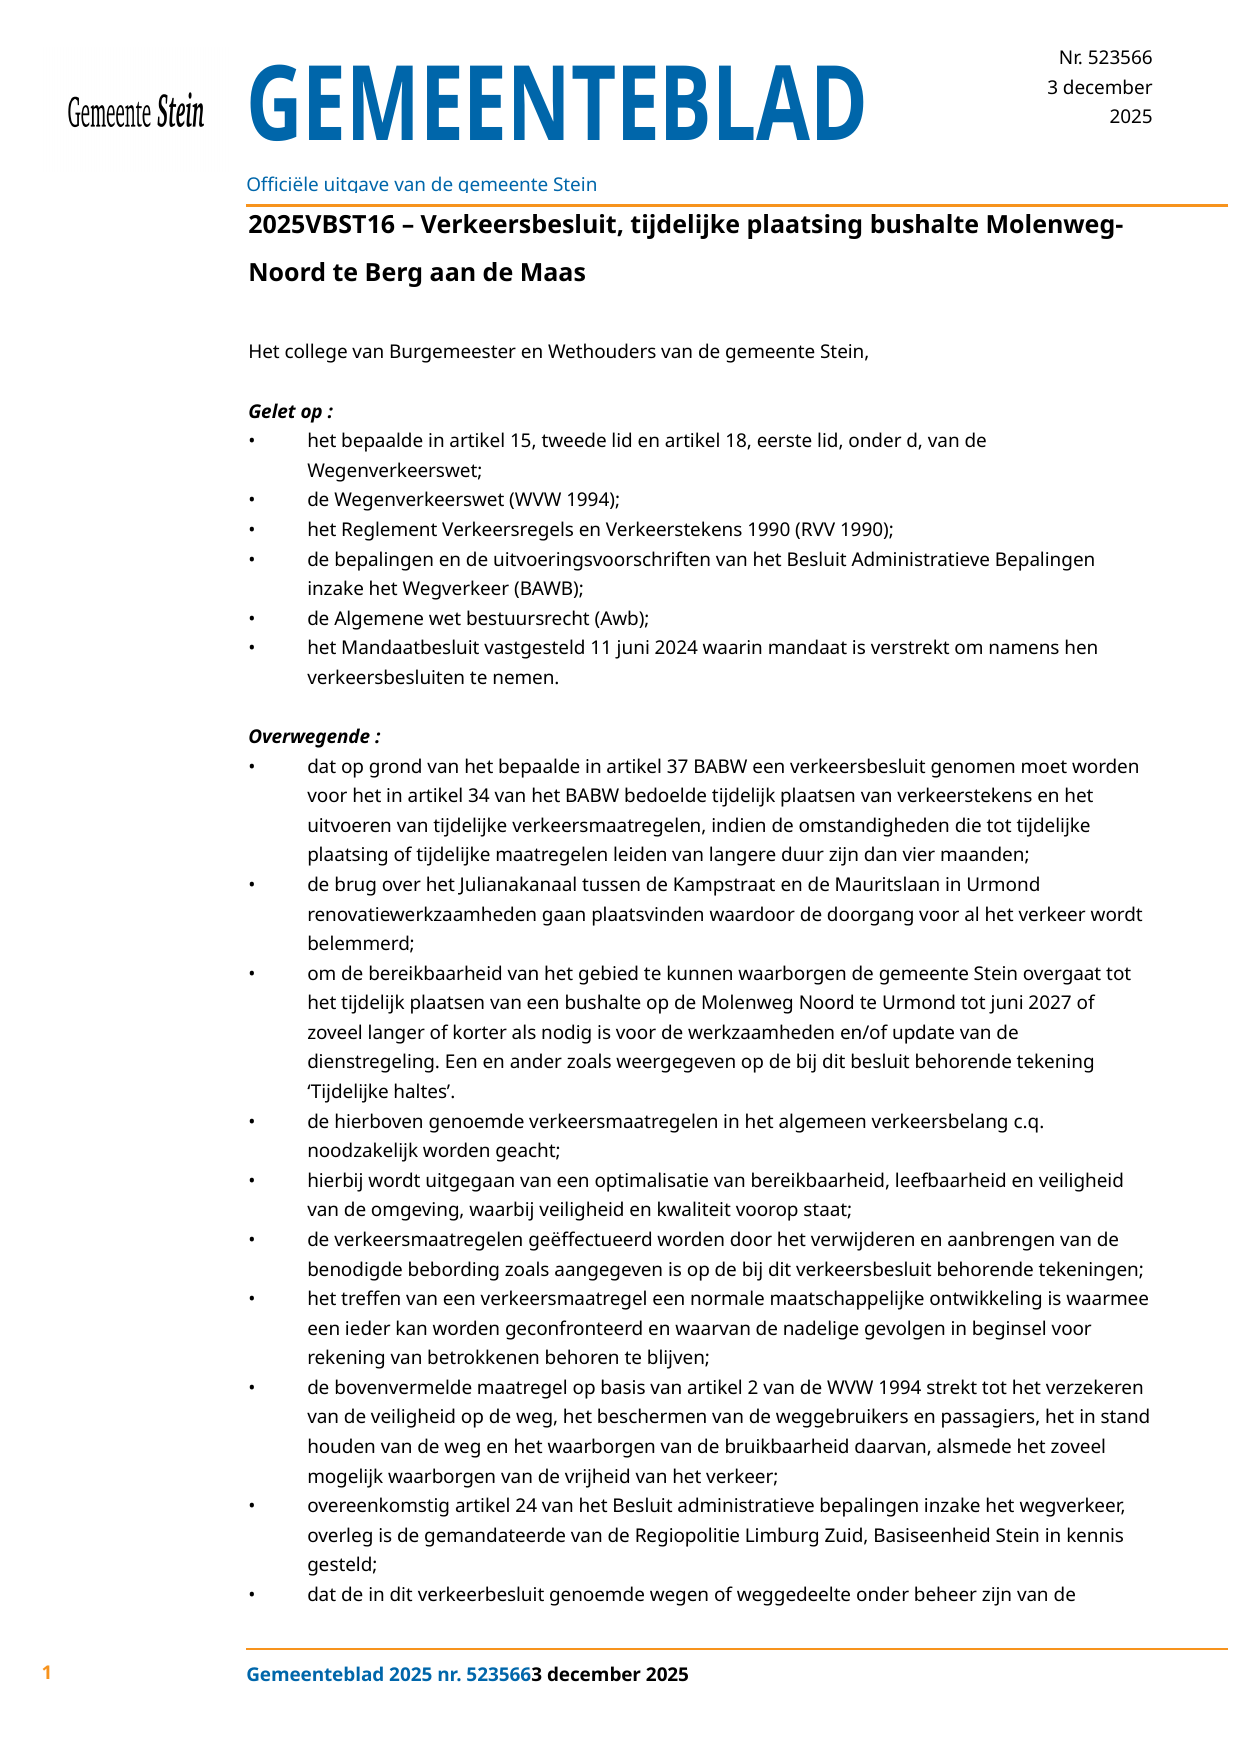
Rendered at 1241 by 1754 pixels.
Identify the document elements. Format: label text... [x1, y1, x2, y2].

text Het college van Burgemeester en Wethouders van de gemeente Stein, [248, 339, 1152, 364]
list dat op grond van het bepaalde in artikel 37 BABW een verkeersbesluit genomen moet worden voor het in artikel 34 van het BABW bedoelde tijdelijk plaatsen van verkeerstekens en het uitvoeren van tijdelijke verkeersmaatregelen, indien de omstandigheden die tot tijdelijke plaatsing of tijdelijke maatregelen leiden van langere duur zijn dan vier maanden; [248, 753, 1152, 867]
text 2025VBST16 – Verkeersbesluit, tijdelijke plaatsing bushalte Molenweg-Noord te Berg aan de Maas [248, 207, 1152, 288]
list de hierboven genoemde verkeersmaatregelen in het algemeen verkeersbelang c.q. noodzakelijk worden geacht; [248, 1108, 1152, 1163]
list de Wegenverkeerswet (WVW 1994); [248, 487, 1152, 512]
list het Reglement Verkeersregels en Verkeerstekens 1990 (RVV 1990); [248, 516, 1152, 542]
list de bepalingen en de uitvoeringsvoorschriften van het Besluit Administratieve Bepalingen inzake het Wegverkeer (BAWB); [248, 546, 1152, 601]
list overeenkomstig artikel 24 van het Besluit administratieve bepalingen inzake het wegverkeer, overleg is de gemandateerde van de Regiopolitie Limburg Zuid, Basiseenheid Stein in kennis gesteld; [248, 1492, 1152, 1577]
list de bovenvermelde maatregel op basis van artikel 2 van de WVW 1994 strekt tot het verzekeren van de veiligheid op de weg, het beschermen van de weggebruikers en passagiers, het in stand houden van de weg en het waarborgen van de bruikbaarheid daarvan, alsmede het zoveel mogelijk waarborgen van de vrijheid van het verkeer; [248, 1374, 1152, 1488]
picture [41, 47, 231, 172]
text Gelet op : [248, 398, 1152, 423]
list om de bereikbaarheid van het gebied te kunnen waarborgen de gemeente Stein overgaat tot het tijdelijk plaatsen van een bushalte op de Molenweg Noord te Urmond tot juni 2027 of zoveel langer of korter als nodig is voor de werkzaamheden en/of update van de dienstregeling. Een en ander zoals weergegeven op de bij dit besluit behorende tekening ‘Tijdelijke haltes’. [248, 960, 1152, 1104]
list het Mandaatbesluit vastgesteld 11 juni 2024 waarin mandaat is verstrekt om namens hen verkeersbesluiten te nemen. [248, 634, 1152, 690]
list het bepaalde in artikel 15, tweede lid en artikel 18, eerste lid, onder d, van de Wegenverkeerswet; [248, 427, 1152, 483]
list de verkeersmaatregelen geëffectueerd worden door het verwijderen en aanbrengen van de benodigde bebording zoals aangegeven is op de bij dit verkeersbesluit behorende tekeningen; [248, 1226, 1152, 1281]
list dat de in dit verkeerbesluit genoemde wegen of weggedeelte onder beheer zijn van de [248, 1581, 1152, 1607]
text Overwegende : [248, 723, 1152, 749]
list de Algemene wet bestuursrecht (Awb); [248, 605, 1152, 631]
list hierbij wordt uitgegaan van een optimalisatie van bereikbaarheid, leefbaarheid en veiligheid van de omgeving, waarbij veiligheid en kwaliteit voorop staat; [248, 1167, 1152, 1222]
list het treffen van een verkeersmaatregel een normale maatschappelijke ontwikkeling is waarmee een ieder kan worden geconfronteerd en waarvan de nadelige gevolgen in beginsel voor rekening van betrokkenen behoren te blijven; [248, 1285, 1152, 1370]
list de brug over het Julianakanaal tussen de Kampstraat en de Mauritslaan in Urmond renovatiewerkzaamheden gaan plaatsvinden waardoor de doorgang voor al het verkeer wordt belemmerd; [248, 871, 1152, 956]
